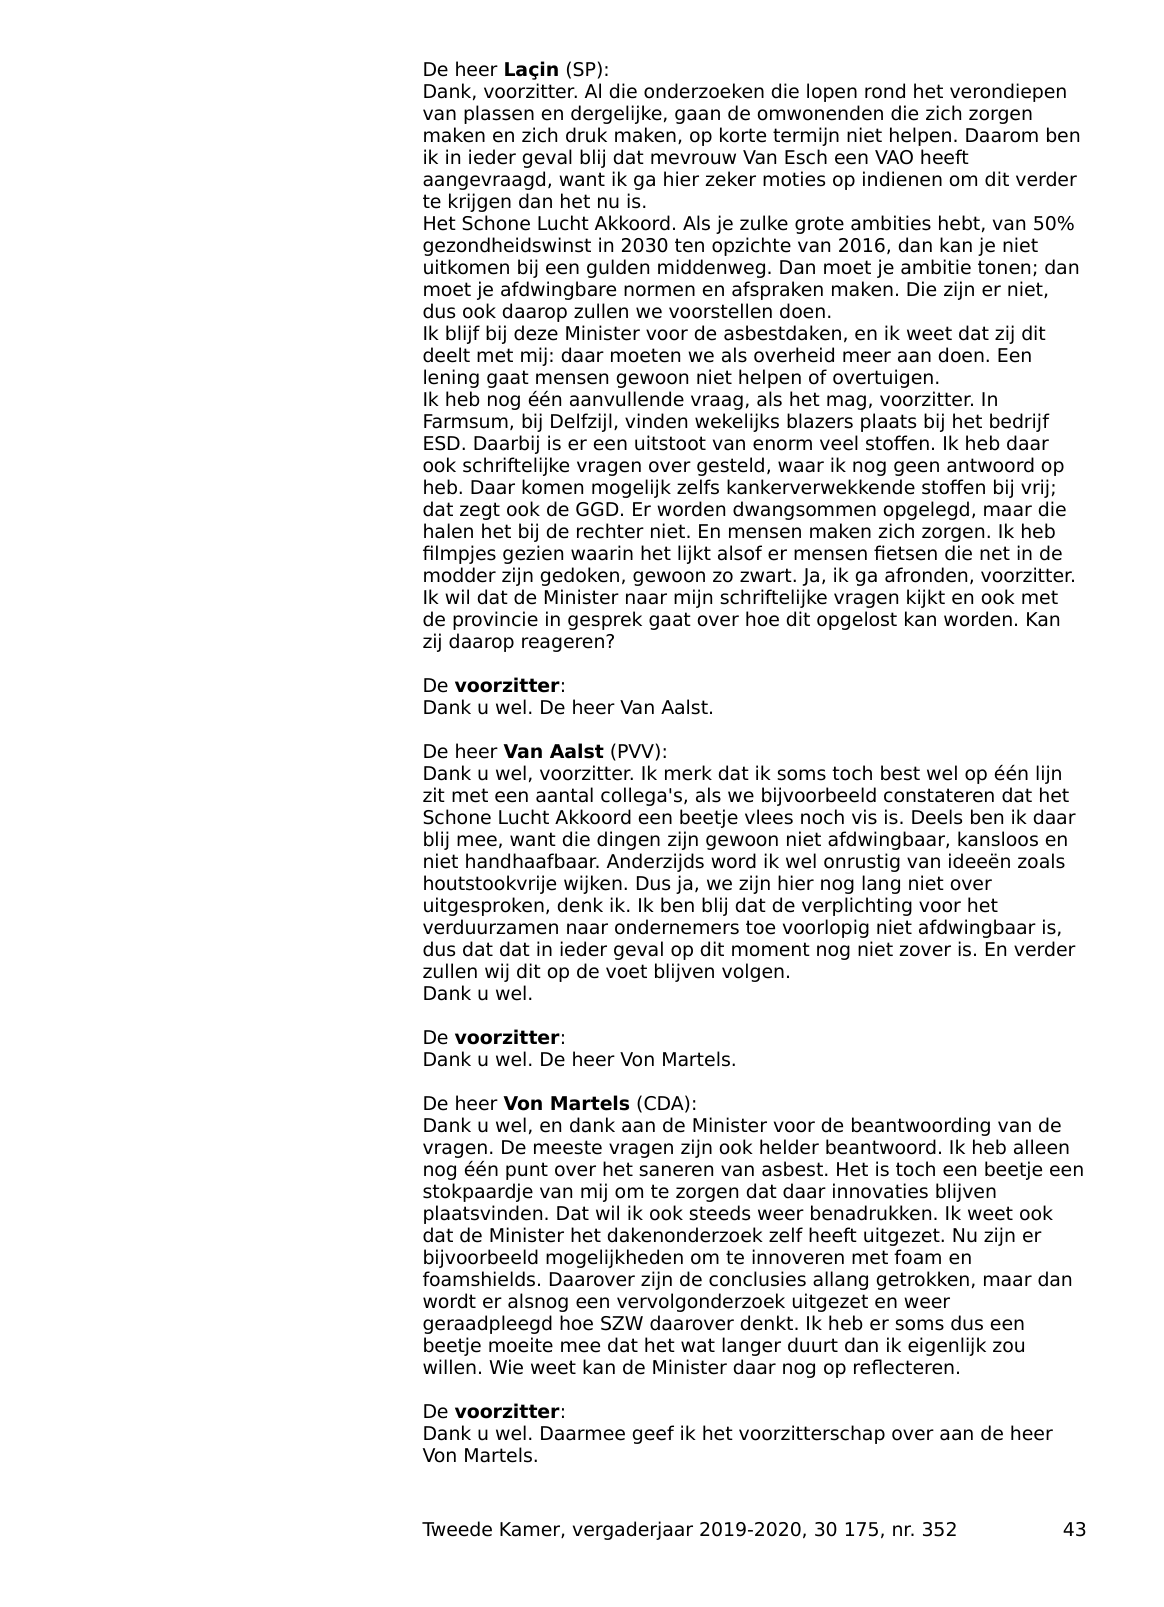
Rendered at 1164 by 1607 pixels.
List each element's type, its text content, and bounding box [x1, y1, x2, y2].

text Ik blijf bij deze Minister voor de asbestdaken, en ik weet dat zij dit deelt met mij: daar moeten we als overheid meer aan doen. Een lening gaat mensen gewoon niet helpen of overtuigen. [422, 323, 1087, 389]
text Dank u wel, en dank aan de Minister voor de beantwoording van de vragen. De meeste vragen zijn ook helder beantwoord. Ik heb alleen nog één punt over het saneren van asbest. Het is toch een beetje een stokpaardje van mij om te zorgen dat daar innovaties blijven plaatsvinden. Dat wil ik ook steeds weer benadrukken. Ik weet ook dat de Minister het dakenonderzoek zelf heeft uitgezet. Nu zijn er bijvoorbeeld mogelijkheden om te innoveren met foam en foamshields. Daarover zijn de conclusies allang getrokken, maar dan wordt er alsnog een vervolgonderzoek uitgezet en weer geraadpleegd hoe SZW daarover denkt. Ik heb er soms dus een beetje moeite mee dat het wat langer duurt dan ik eigenlijk zou willen. Wie weet kan de Minister daar nog op reflecteren. [422, 1115, 1087, 1379]
text Dank u wel. Daarmee geef ik het voorzitterschap over aan de heer Von Martels. [422, 1423, 1087, 1467]
text Dank u wel. De heer Von Martels. [422, 1049, 1087, 1071]
text Dank u wel. De heer Van Aalst. [422, 697, 1087, 719]
text Dank, voorzitter. Al die onderzoeken die lopen rond het verondiepen van plassen en dergelijke, gaan de omwonenden die zich zorgen maken en zich druk maken, op korte termijn niet helpen. Daarom ben ik in ieder geval blij dat mevrouw Van Esch een VAO heeft aangevraagd, want ik ga hier zeker moties op indienen om dit verder te krijgen dan het nu is. [422, 81, 1087, 213]
text Het Schone Lucht Akkoord. Als je zulke grote ambities hebt, van 50% gezondheidswinst in 2030 ten opzichte van 2016, dan kan je niet uitkomen bij een gulden middenweg. Dan moet je ambitie tonen; dan moet je afdwingbare normen en afspraken maken. Die zijn er niet, dus ook daarop zullen we voorstellen doen. [422, 213, 1087, 323]
text De heer Von Martels (CDA): [422, 1093, 1087, 1115]
text De voorzitter: [422, 1027, 1087, 1049]
text De voorzitter: [422, 675, 1087, 697]
text Dank u wel. [422, 983, 1087, 1004]
text De voorzitter: [422, 1401, 1087, 1423]
text Ik heb nog één aanvullende vraag, als het mag, voorzitter. In Farmsum, bij Delfzijl, vinden wekelijks blazers plaats bij het bedrijf ESD. Daarbij is er een uitstoot van enorm veel stoffen. Ik heb daar ook schriftelijke vragen over gesteld, waar ik nog geen antwoord op heb. Daar komen mogelijk zelfs kankerverwekkende stoffen bij vrij; dat zegt ook de GGD. Er worden dwangsommen opgelegd, maar die halen het bij de rechter niet. En mensen maken zich zorgen. Ik heb filmpjes gezien waarin het lijkt alsof er mensen fietsen die net in de modder zijn gedoken, gewoon zo zwart. Ja, ik ga afronden, voorzitter. Ik wil dat de Minister naar mijn schriftelijke vragen kijkt en ook met de provincie in gesprek gaat over hoe dit opgelost kan worden. Kan zij daarop reageren? [422, 389, 1087, 652]
text De heer Van Aalst (PVV): [422, 741, 1087, 763]
text De heer Laçin (SP): [422, 59, 1087, 81]
text Dank u wel, voorzitter. Ik merk dat ik soms toch best wel op één lijn zit met een aantal collega's, als we bijvoorbeeld constateren dat het Schone Lucht Akkoord een beetje vlees noch vis is. Deels ben ik daar blij mee, want die dingen zijn gewoon niet afdwingbaar, kansloos en niet handhaafbaar. Anderzijds word ik wel onrustig van ideeën zoals houtstookvrije wijken. Dus ja, we zijn hier nog lang niet over uitgesproken, denk ik. Ik ben blij dat de verplichting voor het verduurzamen naar ondernemers toe voorlopig niet afdwingbaar is, dus dat dat in ieder geval op dit moment nog niet zover is. En verder zullen wij dit op de voet blijven volgen. [422, 763, 1087, 983]
